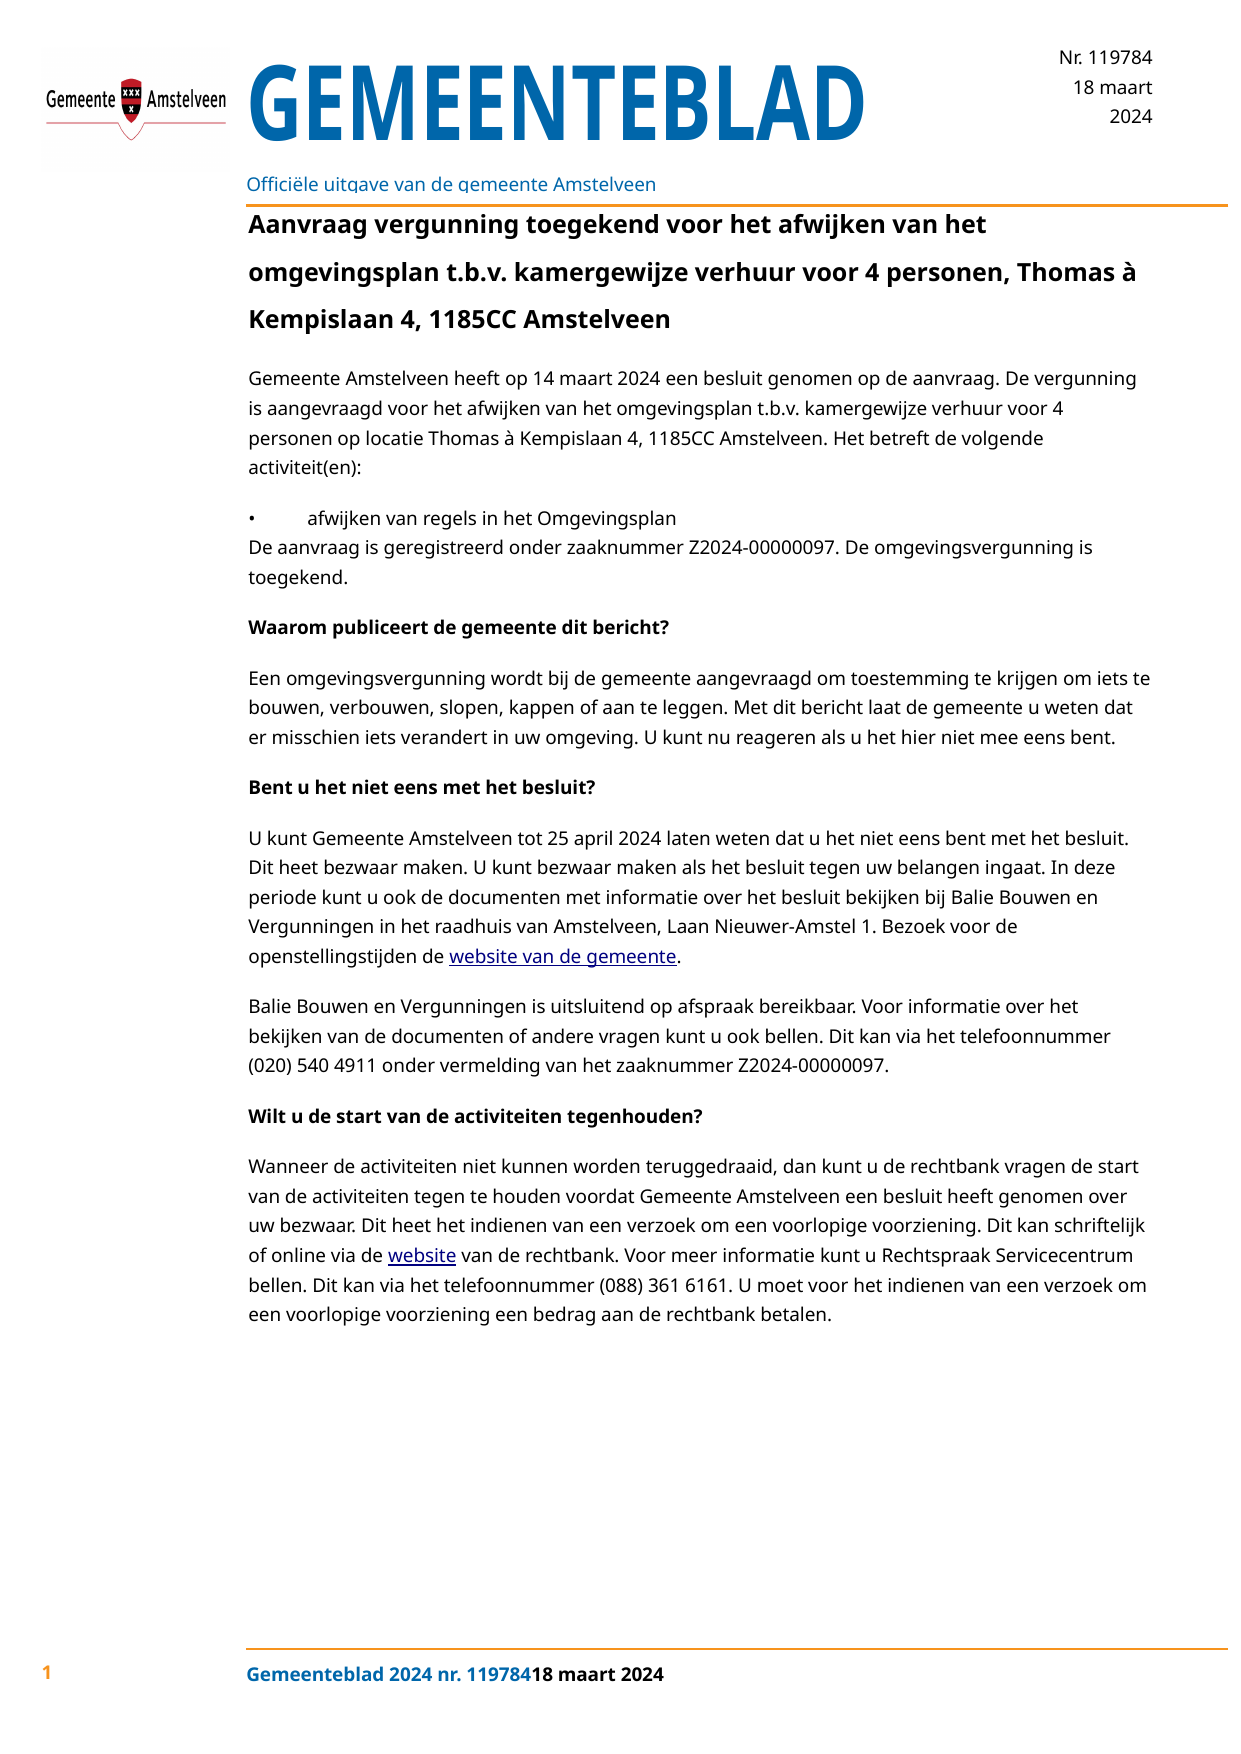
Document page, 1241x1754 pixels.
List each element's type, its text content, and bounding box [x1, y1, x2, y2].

text Aanvraag vergunning toegekend voor het afwijken van het omgevingsplan t.b.v. kamergewijze verhuur voor 4 personen, Thomas à Kempislaan 4, 1185CC Amstelveen [248, 207, 1152, 336]
list afwijken van regels in het Omgevingsplan [248, 505, 1152, 530]
text Bent u het niet eens met het besluit? [248, 774, 1152, 800]
text Balie Bouwen en Vergunningen is uitsluitend op afspraak bereikbaar. Voor informatie over het bekijken van de documenten of andere vragen kunt u ook bellen. Dit kan via het telefoonnummer (020) 540 4911 onder vermelding van het zaaknummer Z2024-00000097. [248, 993, 1152, 1078]
text Gemeente Amstelveen heeft op 14 maart 2024 een besluit genomen op de aanvraag. De vergunning is aangevraagd voor het afwijken van het omgevingsplan t.b.v. kamergewijze verhuur voor 4 personen op locatie Thomas à Kempislaan 4, 1185CC Amstelveen. Het betreft de volgende activiteit(en): [248, 366, 1152, 480]
text De aanvraag is geregistreerd onder zaaknummer Z2024-00000097. De omgevingsvergunning is toegekend. [248, 534, 1152, 589]
text U kunt Gemeente Amstelveen tot 25 april 2024 laten weten dat u het niet eens bent met het besluit. Dit heet bezwaar maken. U kunt bezwaar maken als het besluit tegen uw belangen ingaat. In deze periode kunt u ook de documenten met informatie over het besluit bekijken bij Balie Bouwen en Vergunningen in het raadhuis van Amstelveen, Laan Nieuwer-Amstel 1. Bezoek voor de openstellingstijden de website van de gemeente. [248, 825, 1152, 969]
text Wilt u de start van de activiteiten tegenhouden? [248, 1103, 1152, 1129]
text Een omgevingsvergunning wordt bij de gemeente aangevraagd om toestemming te krijgen om iets te bouwen, verbouwen, slopen, kappen of aan te leggen. Met dit bericht laat de gemeente u weten dat er misschien iets verandert in uw omgeving. U kunt nu reageren als u het hier niet mee eens bent. [248, 665, 1152, 749]
text Wanneer de activiteiten niet kunnen worden teruggedraaid, dan kunt u de rechtbank vragen de start van de activiteiten tegen te houden voordat Gemeente Amstelveen een besluit heeft genomen over uw bezwaar. Dit heet het indienen van een verzoek om een voorlopige voorziening. Dit kan schriftelijk of online via de website van de rechtbank. Voor meer informatie kunt u Rechtspraak Servicecentrum bellen. Dit kan via het telefoonnummer (088) 361 6161. U moet voor het indienen van een verzoek om een voorlopige voorziening een bedrag aan de rechtbank betalen. [248, 1153, 1152, 1327]
text Waarom publiceert de gemeente dit bericht? [248, 614, 1152, 640]
picture [41, 47, 231, 172]
